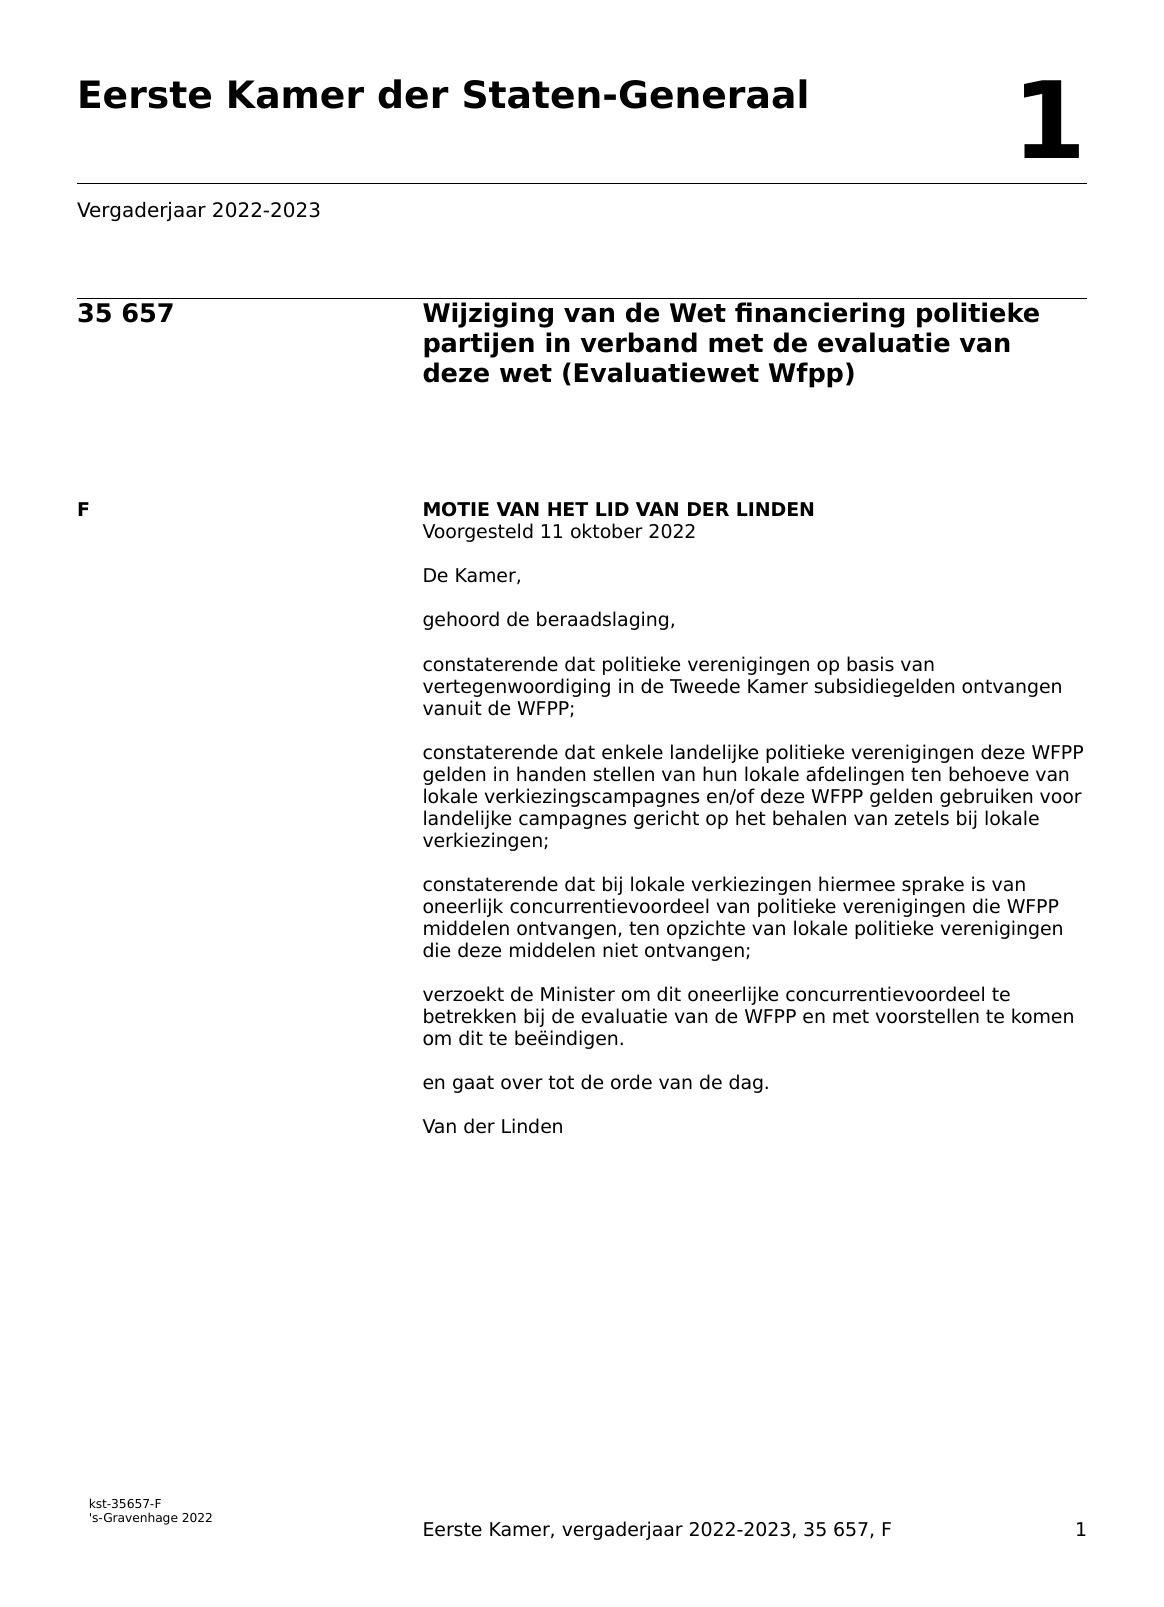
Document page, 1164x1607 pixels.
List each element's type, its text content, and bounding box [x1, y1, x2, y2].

subtitle F MOTIE VAN HET LID VAN DER LINDEN [77, 499, 1087, 521]
table_header Eerste Kamer der Staten-Generaal [77, 59, 886, 183]
text verzoekt de Minister om dit oneerlijke concurrentievoordeel te betrekken bij de evaluatie van de WFPP en met voorstellen te komen om dit te beëindigen. [422, 984, 1087, 1050]
text kst-35657-F [88, 1497, 323, 1511]
text constaterende dat bij lokale verkiezingen hiermee sprake is van oneerlijk concurrentievoordeel van politieke verenigingen die WFPP middelen ontvangen, ten opzichte van lokale politieke verenigingen die deze middelen niet ontvangen; [422, 874, 1087, 962]
text De Kamer, [422, 565, 1087, 587]
subtitle 35 657 Wijziging van de Wet financiering politieke partijen in verband met de evaluatie van deze wet (Evaluatiewet Wfpp) [77, 299, 1087, 388]
text gehoord de beraadslaging, [422, 609, 1087, 631]
text 's-Gravenhage 2022 [88, 1511, 323, 1525]
text en gaat over tot de orde van de dag. [422, 1072, 1087, 1094]
text constaterende dat enkele landelijke politieke verenigingen deze WFPP gelden in handen stellen van hun lokale afdelingen ten behoeve van lokale verkiezingscampagnes en/of deze WFPP gelden gebruiken voor landelijke campagnes gericht op het behalen van zetels bij lokale verkiezingen; [422, 742, 1087, 852]
table_header 1 [886, 59, 1087, 183]
text Van der Linden [422, 1116, 1087, 1138]
text Voorgesteld 11 oktober 2022 [422, 521, 1087, 543]
table_cell Vergaderjaar 2022-2023 [77, 184, 1087, 298]
text constaterende dat politieke verenigingen op basis van vertegenwoordiging in de Tweede Kamer subsidiegelden ontvangen vanuit de WFPP; [422, 653, 1087, 719]
